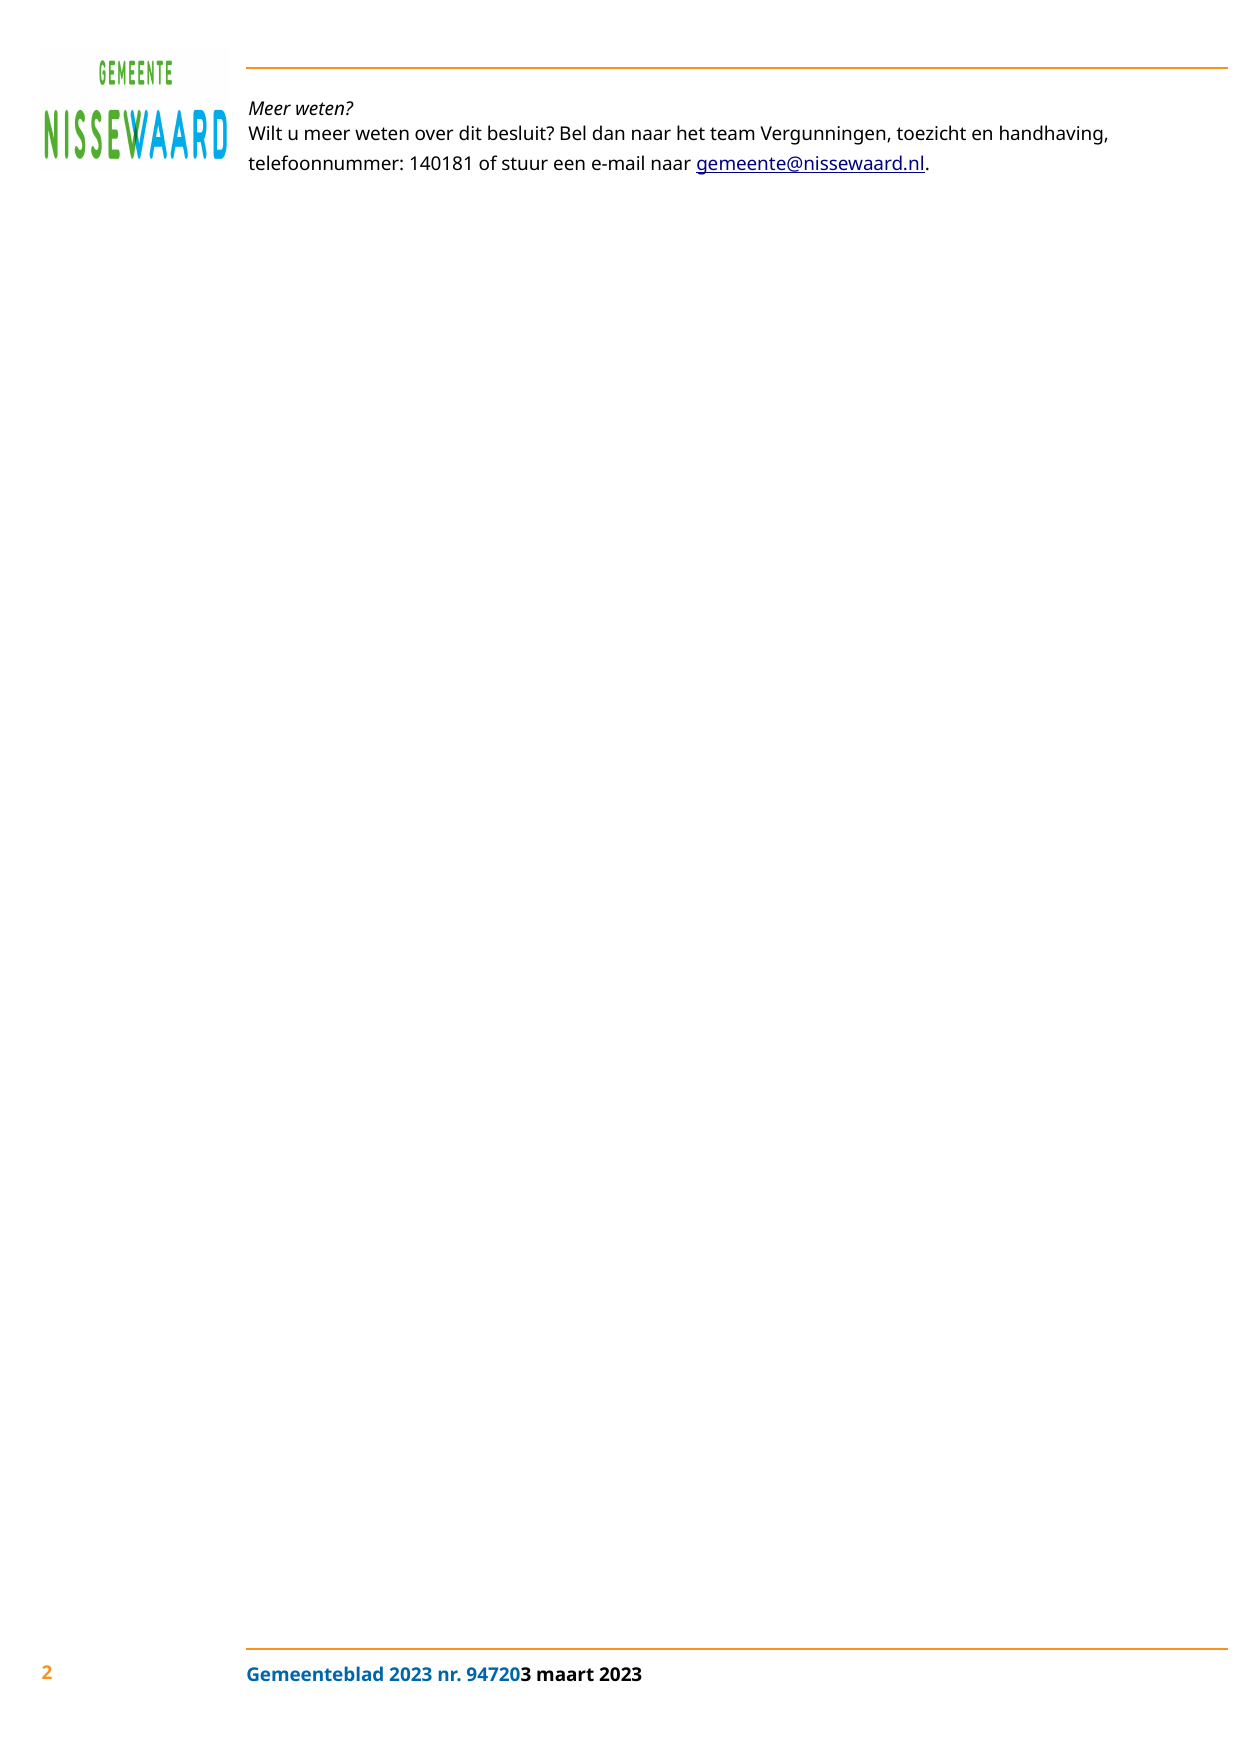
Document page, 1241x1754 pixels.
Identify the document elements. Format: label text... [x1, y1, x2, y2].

picture [41, 47, 231, 172]
text Wilt u meer weten over dit besluit? Bel dan naar het team Vergunningen, toezicht en handhaving, telefoonnummer: 140181 of stuur een e-mail naar gemeente@nissewaard.nl. [248, 121, 1152, 176]
text Meer weten? [248, 95, 1152, 121]
